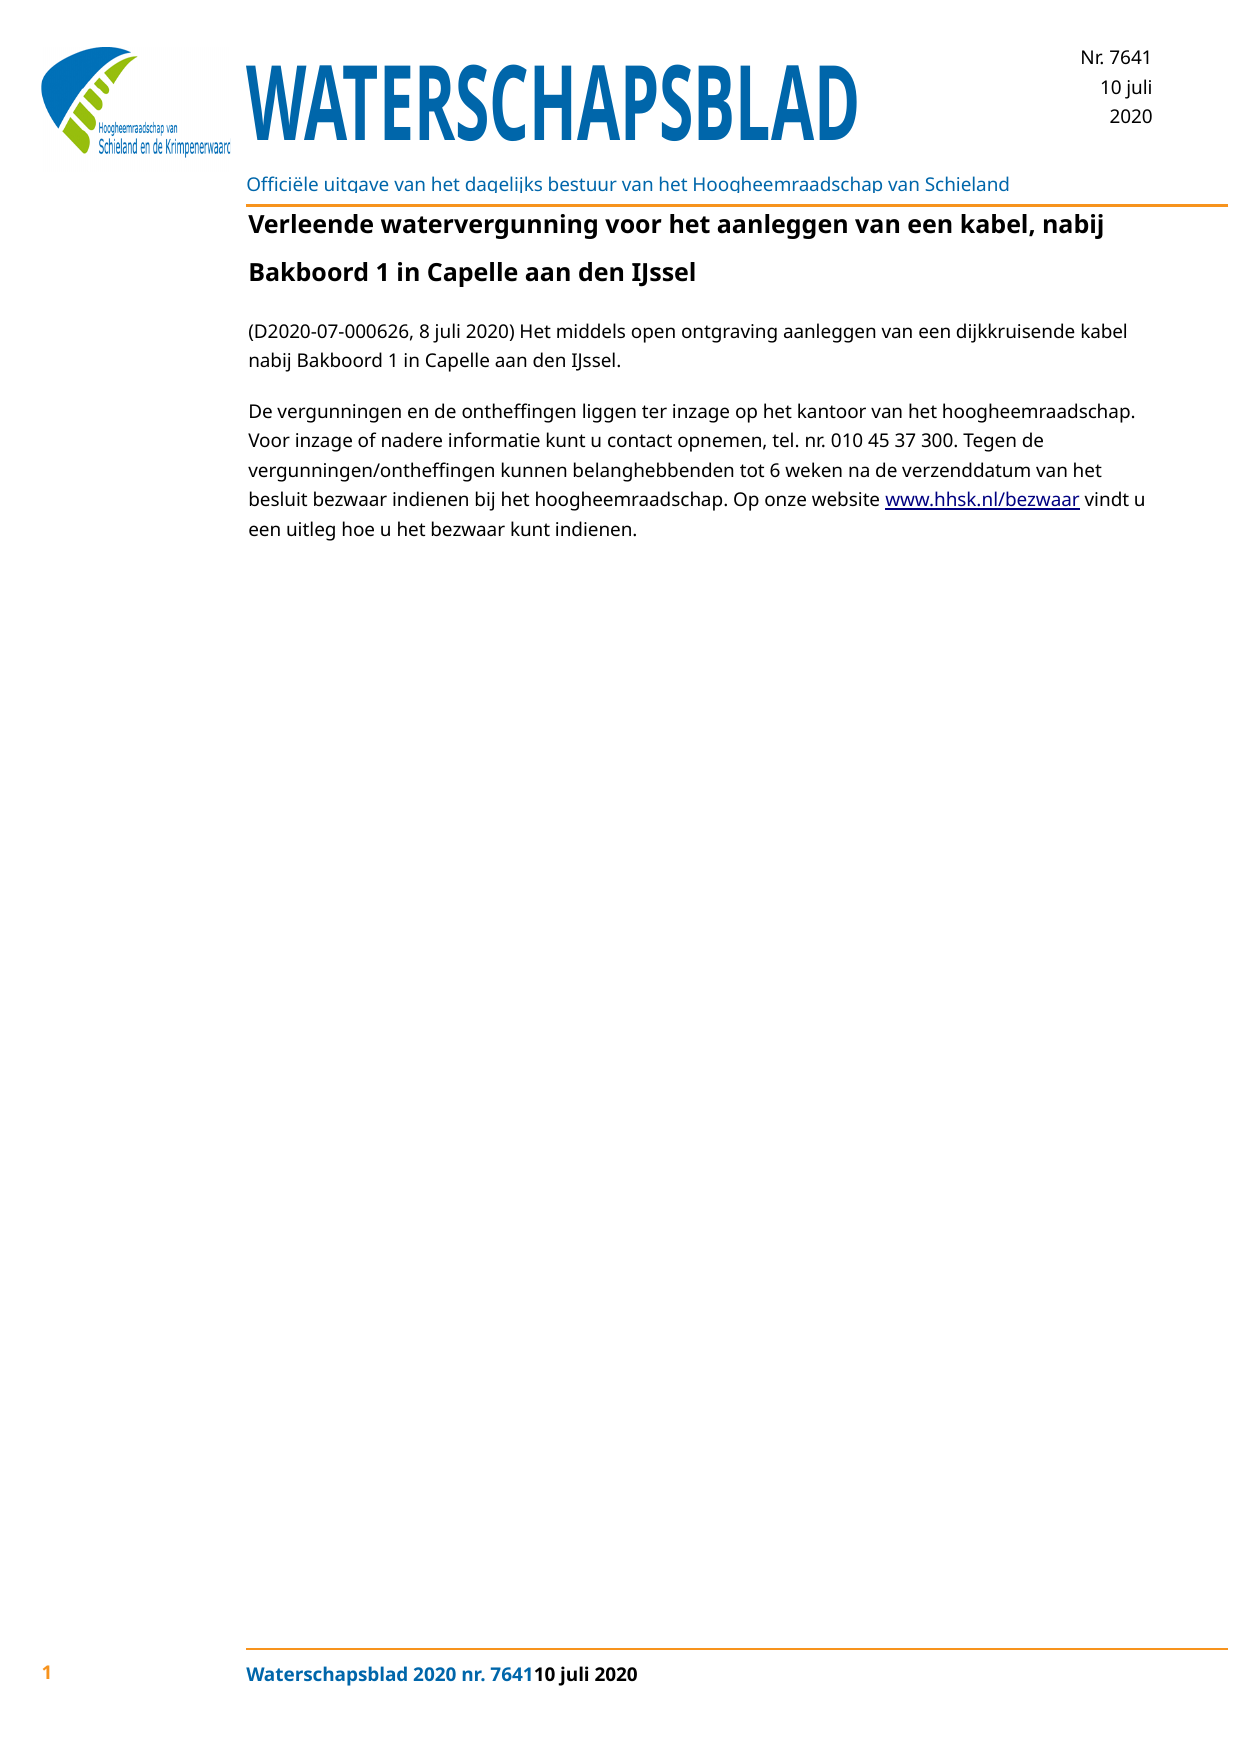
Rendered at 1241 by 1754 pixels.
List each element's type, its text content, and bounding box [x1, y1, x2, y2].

text De vergunningen en de ontheffingen liggen ter inzage op het kantoor van het hoogheemraadschap. Voor inzage of nadere informatie kunt u contact opnemen, tel. nr. 010 45 37 300. Tegen de vergunningen/ontheffingen kunnen belanghebbenden tot 6 weken na de verzenddatum van het besluit bezwaar indienen bij het hoogheemraadschap. Op onze website www.hhsk.nl/bezwaar vindt u een uitleg hoe u het bezwaar kunt indienen. [248, 398, 1152, 542]
picture [41, 47, 231, 172]
text (D2020-07-000626, 8 juli 2020) Het middels open ontgraving aanleggen van een dijkkruisende kabel nabij Bakboord 1 in Capelle aan den IJssel. [248, 318, 1152, 373]
text Verleende watervergunning voor het aanleggen van een kabel, nabij Bakboord 1 in Capelle aan den IJssel [248, 207, 1152, 288]
